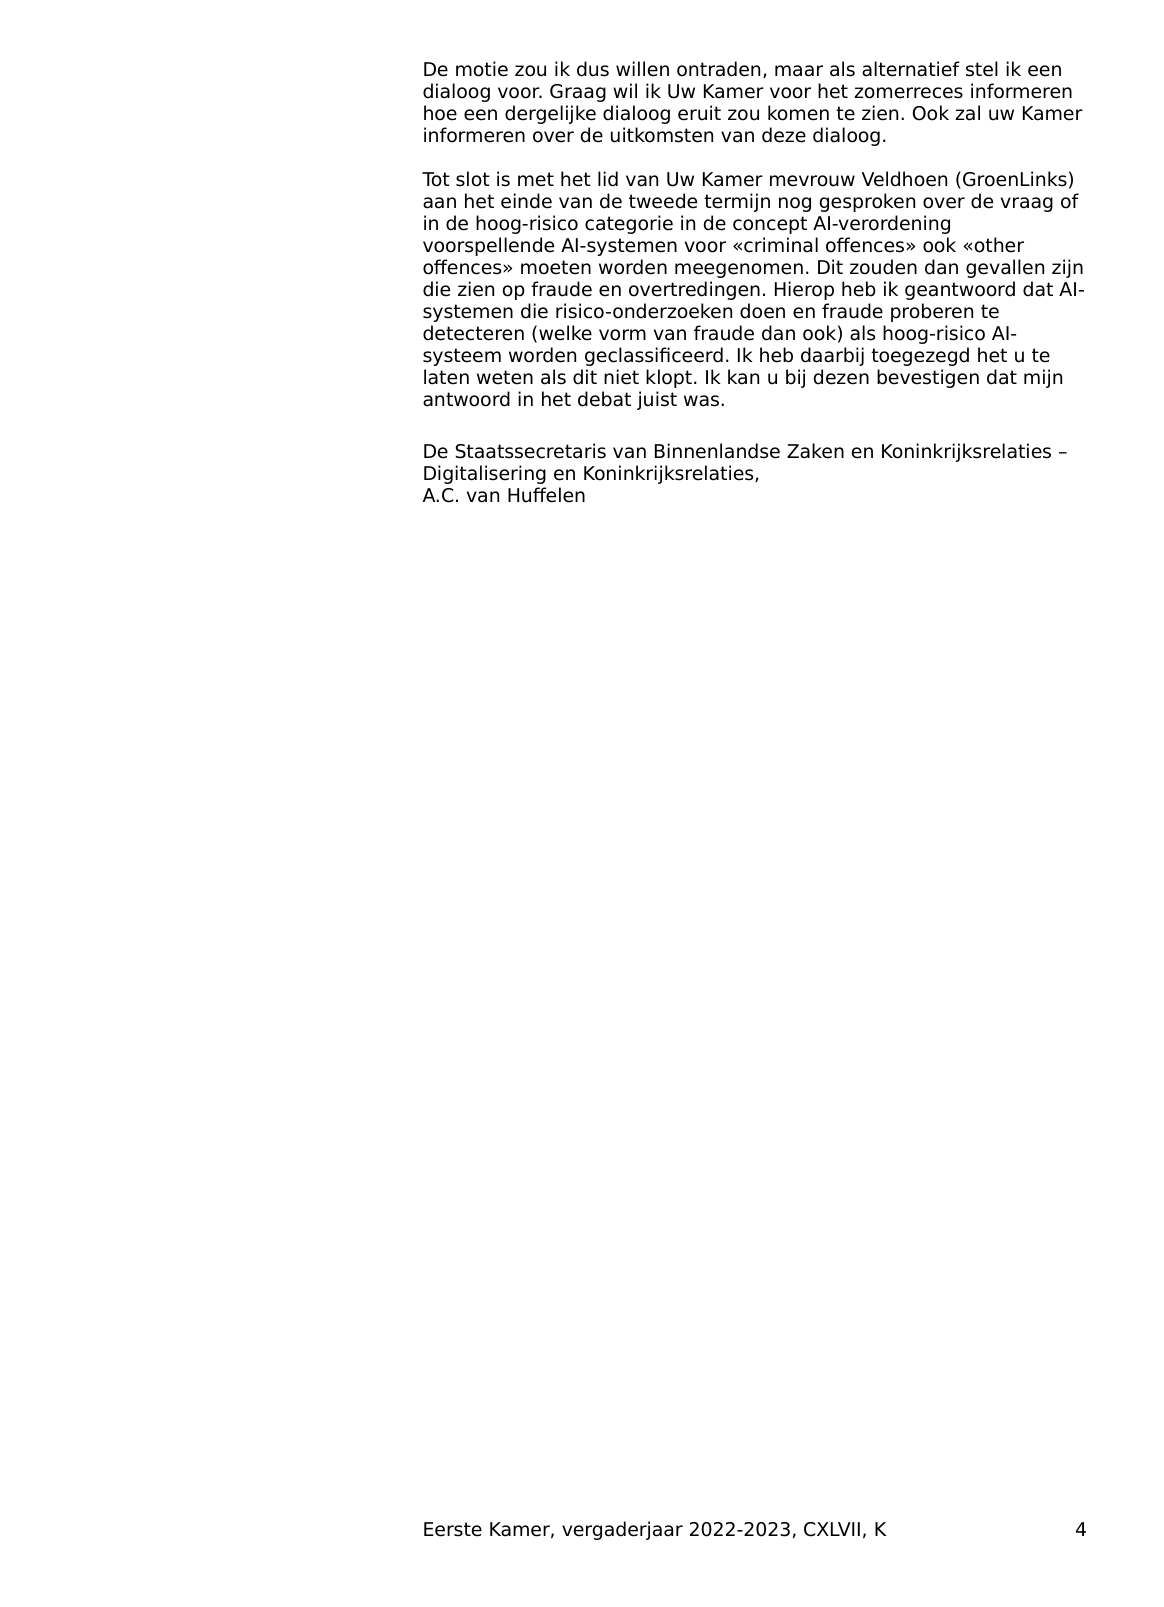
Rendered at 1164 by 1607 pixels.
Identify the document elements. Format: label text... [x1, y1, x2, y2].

text De motie zou ik dus willen ontraden, maar als alternatief stel ik een dialoog voor. Graag wil ik Uw Kamer voor het zomerreces informeren hoe een dergelijke dialoog eruit zou komen te zien. Ook zal uw Kamer informeren over de uitkomsten van deze dialoog. [422, 59, 1087, 147]
text Tot slot is met het lid van Uw Kamer mevrouw Veldhoen (GroenLinks) aan het einde van de tweede termijn nog gesproken over de vraag of in de hoog-risico categorie in de concept AI-verordening voorspellende AI-systemen voor «criminal offences» ook «other offences» moeten worden meegenomen. Dit zouden dan gevallen zijn die zien op fraude en overtredingen. Hierop heb ik geantwoord dat AI-systemen die risico-onderzoeken doen en fraude proberen te detecteren (welke vorm van fraude dan ook) als hoog-risico AI-systeem worden geclassificeerd. Ik heb daarbij toegezegd het u te laten weten als dit niet klopt. Ik kan u bij dezen bevestigen dat mijn antwoord in het debat juist was. [422, 169, 1087, 411]
text De Staatssecretaris van Binnenlandse Zaken en Koninkrijksrelaties – Digitalisering en Koninkrijksrelaties, A.C. van Huffelen [422, 441, 1087, 507]
